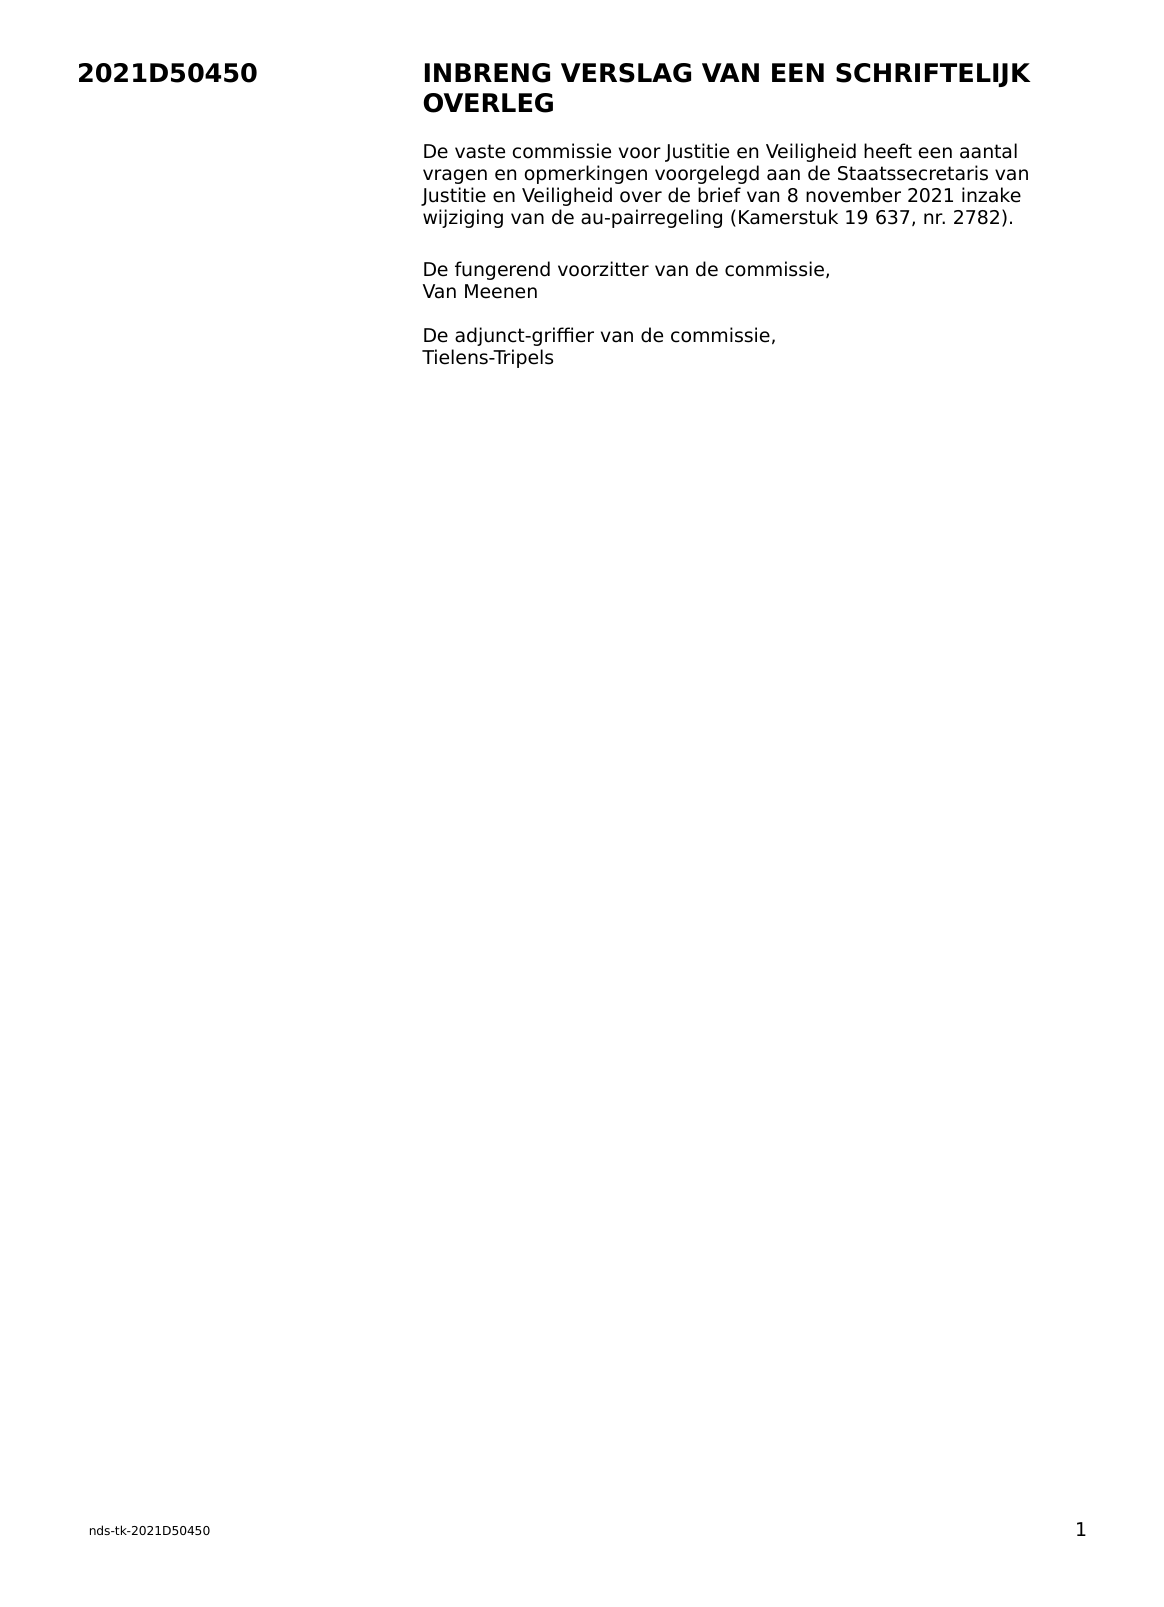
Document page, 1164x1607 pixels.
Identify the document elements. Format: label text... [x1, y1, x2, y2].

text De vaste commissie voor Justitie en Veiligheid heeft een aantal vragen en opmerkingen voorgelegd aan de Staatssecretaris van Justitie en Veiligheid over de brief van 8 november 2021 inzake wijziging van de au-pairregeling (Kamerstuk 19 637, nr. 2782). [422, 141, 1087, 228]
text De adjunct-griffier van de commissie, Tielens-Tripels [422, 325, 1087, 369]
text nds-tk-2021D50450 [88, 1524, 323, 1538]
text 2021D50450 INBRENG VERSLAG VAN EEN SCHRIFTELIJK OVERLEG [77, 59, 1087, 118]
text De fungerend voorzitter van de commissie, Van Meenen [422, 258, 1087, 302]
